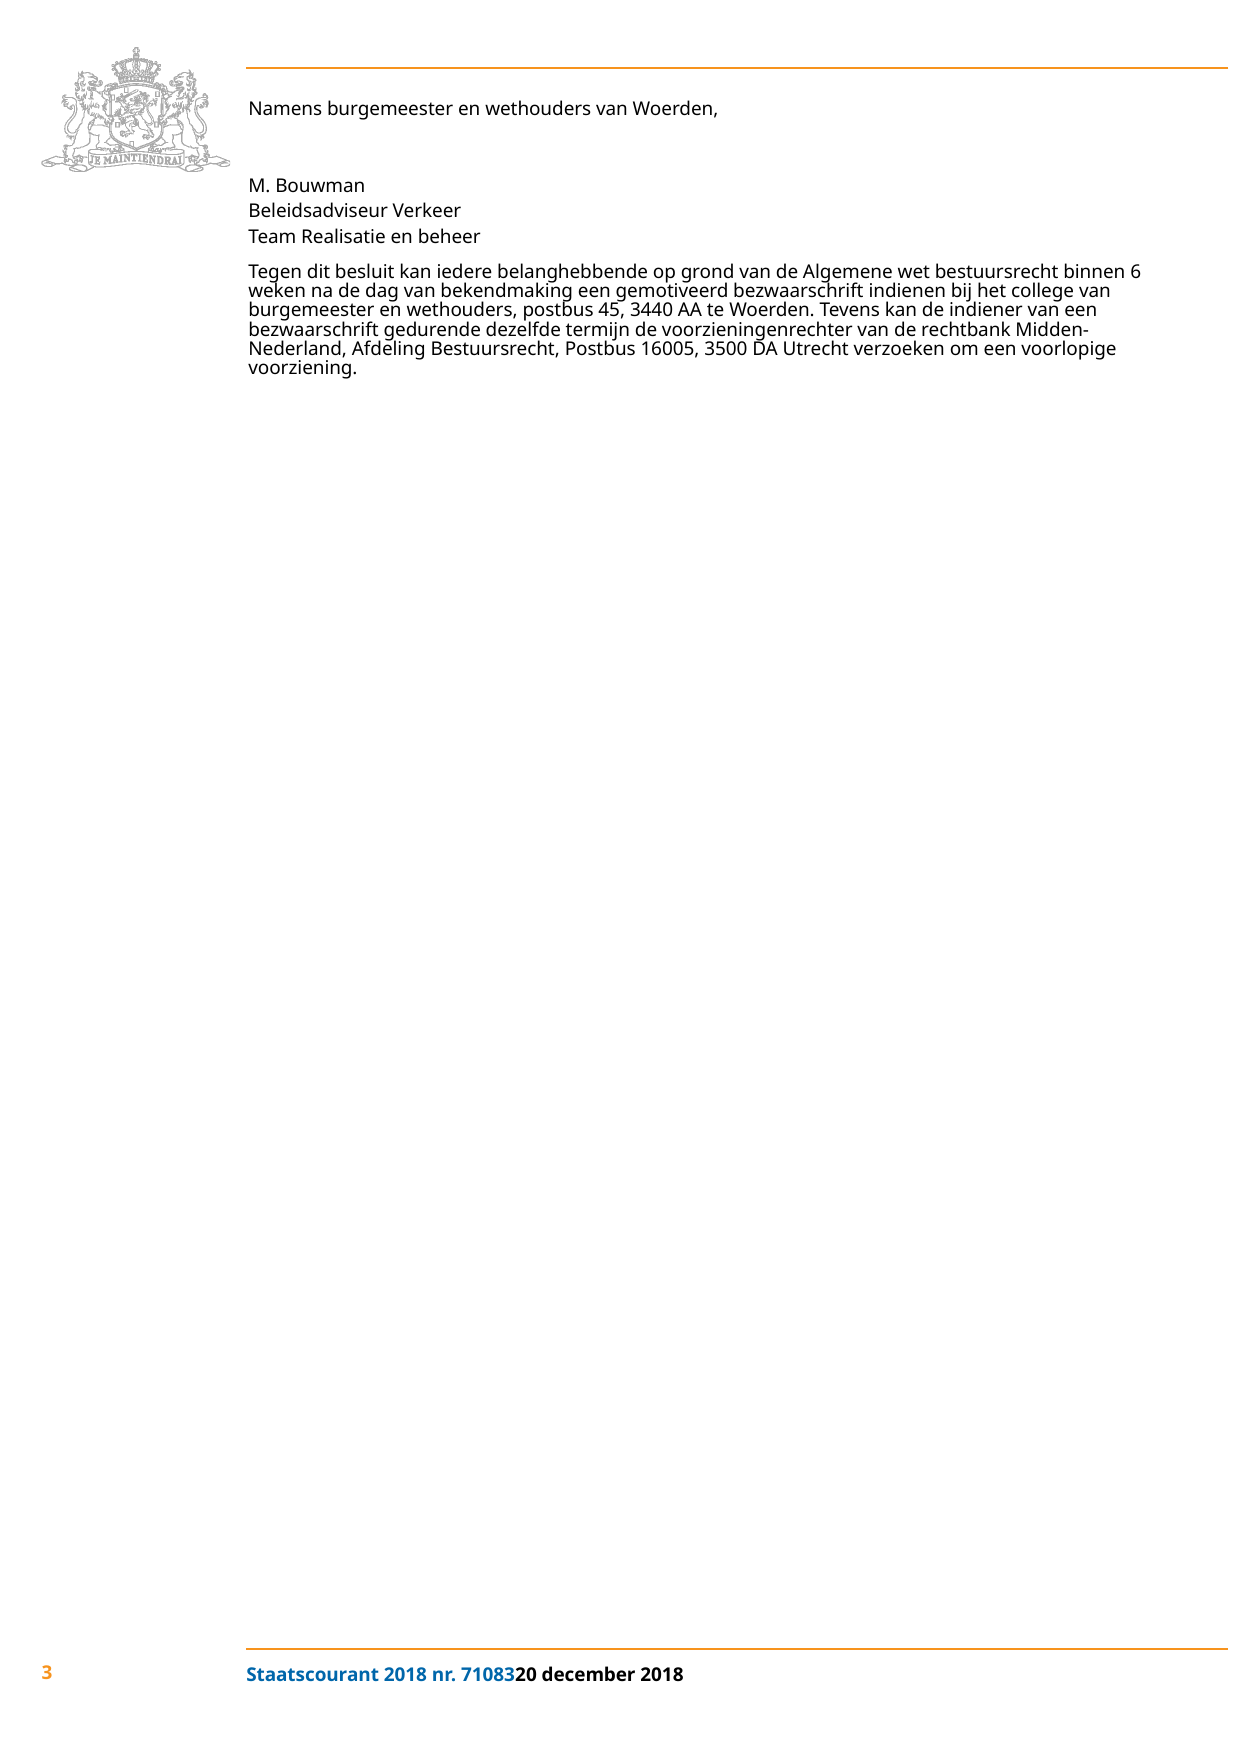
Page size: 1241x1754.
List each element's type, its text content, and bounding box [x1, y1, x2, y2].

text Beleidsadviseur Verkeer [248, 198, 1152, 223]
text Namens burgemeester en wethouders van Woerden, [248, 95, 1152, 121]
text Tegen dit besluit kan iedere belanghebbende op grond van de Algemene wet bestuursrecht binnen 6 weken na de dag van bekendmaking een gemotiveerd bezwaarschrift indienen bij het college van burgemeester en wethouders, postbus 45, 3440 AA te Woerden. Tevens kan de indiener van een bezwaarschrift gedurende dezelfde termijn de voorzieningenrechter van de rechtbank Midden-Nederland, Afdeling Bestuursrecht, Postbus 16005, 3500 DA Utrecht verzoeken om een voorlopige voorziening. [248, 263, 1152, 378]
text M. Bouwman [248, 172, 1152, 198]
picture [41, 47, 231, 172]
text Team Realisatie en beheer [248, 223, 1152, 249]
